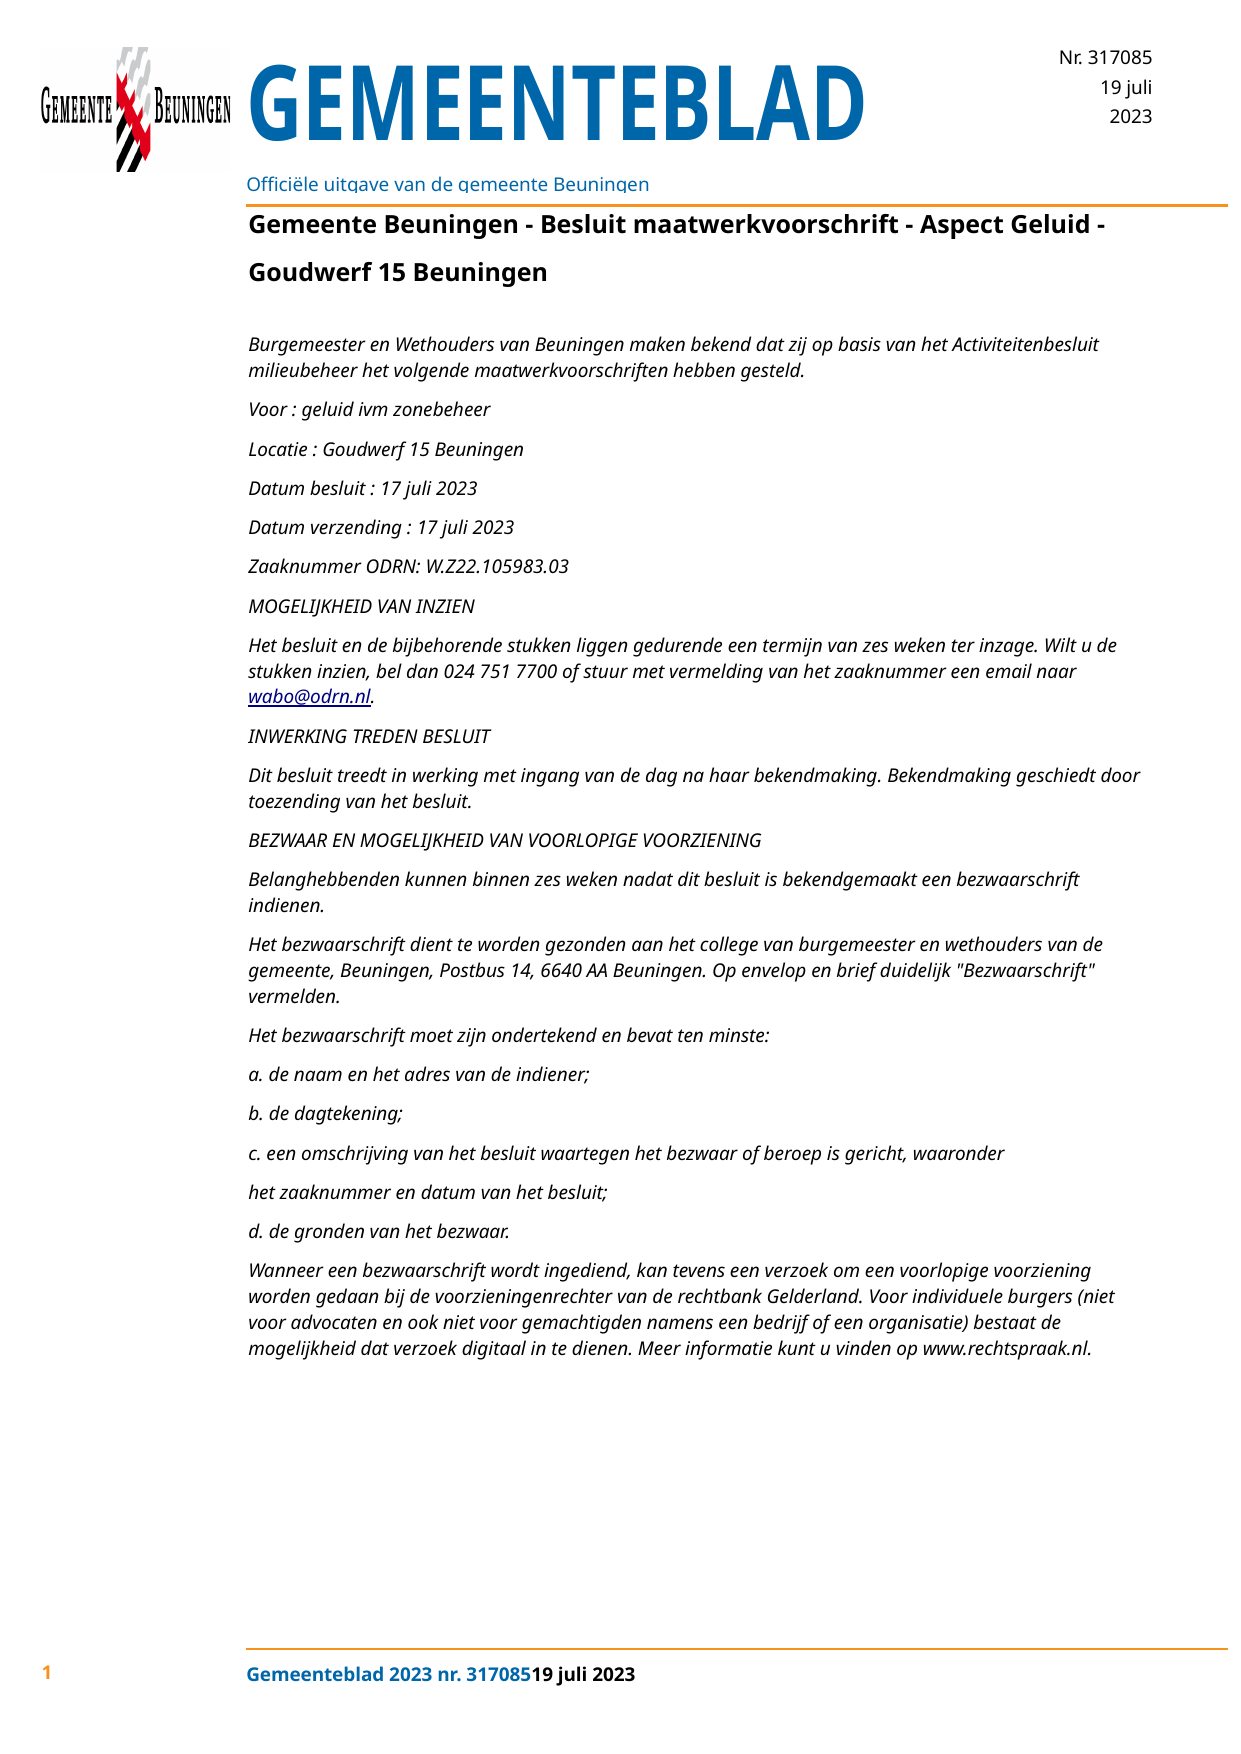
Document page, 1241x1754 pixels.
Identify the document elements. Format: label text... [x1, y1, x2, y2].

text Het bezwaarschrift dient te worden gezonden aan het college van burgemeester en wethouders van de gemeente, Beuningen, Postbus 14, 6640 AA Beuningen. Op envelop en brief duidelijk "Bezwaarschrift" vermelden. [248, 931, 1152, 1008]
text Zaaknummer ODRN: W.Z22.105983.03 [248, 553, 1152, 579]
text Belanghebbenden kunnen binnen zes weken nadat dit besluit is bekendgemaakt een bezwaarschrift indienen. [248, 866, 1152, 918]
text a. de naam en het adres van de indiener; [248, 1061, 1152, 1087]
text Datum verzending : 17 juli 2023 [248, 514, 1152, 540]
text Dit besluit treedt in werking met ingang van de dag na haar bekendmaking. Bekendmaking geschiedt door toezending van het besluit. [248, 762, 1152, 813]
text Het besluit en de bijbehorende stukken liggen gedurende een termijn van zes weken ter inzage. Wilt u de stukken inzien, bel dan 024 751 7700 of stuur met vermelding van het zaaknummer een email naar wabo@odrn.nl. [248, 632, 1152, 709]
text Voor : geluid ivm zonebeheer [248, 396, 1152, 422]
text c. een omschrijving van het besluit waartegen het bezwaar of beroep is gericht, waaronder [248, 1140, 1152, 1166]
picture [41, 47, 231, 172]
text Gemeente Beuningen - Besluit maatwerkvoorschrift - Aspect Geluid - Goudwerf 15 Beuningen [248, 207, 1152, 288]
text Wanneer een bezwaarschrift wordt ingediend, kan tevens een verzoek om een voorlopige voorziening worden gedaan bij de voorzieningenrechter van de rechtbank Gelderland. Voor individuele burgers (niet voor advocaten en ook niet voor gemachtigden namens een bedrijf of een organisatie) bestaat de mogelijkheid dat verzoek digitaal in te dienen. Meer informatie kunt u vinden op www.rechtspraak.nl. [248, 1258, 1152, 1361]
text INWERKING TREDEN BESLUIT [248, 723, 1152, 748]
text het zaaknummer en datum van het besluit; [248, 1179, 1152, 1205]
text b. de dagtekening; [248, 1101, 1152, 1126]
text Locatie : Goudwerf 15 Beuningen [248, 436, 1152, 461]
text d. de gronden van het bezwaar. [248, 1218, 1152, 1244]
text MOGELIJKHEID VAN INZIEN [248, 593, 1152, 618]
text Datum besluit : 17 juli 2023 [248, 475, 1152, 501]
text Burgemeester en Wethouders van Beuningen maken bekend dat zij op basis van het Activiteitenbesluit milieubeheer het volgende maatwerkvoorschriften hebben gesteld. [248, 331, 1152, 383]
text Het bezwaarschrift moet zijn ondertekend en bevat ten minste: [248, 1022, 1152, 1048]
text BEZWAAR EN MOGELIJKHEID VAN VOORLOPIGE VOORZIENING [248, 827, 1152, 853]
